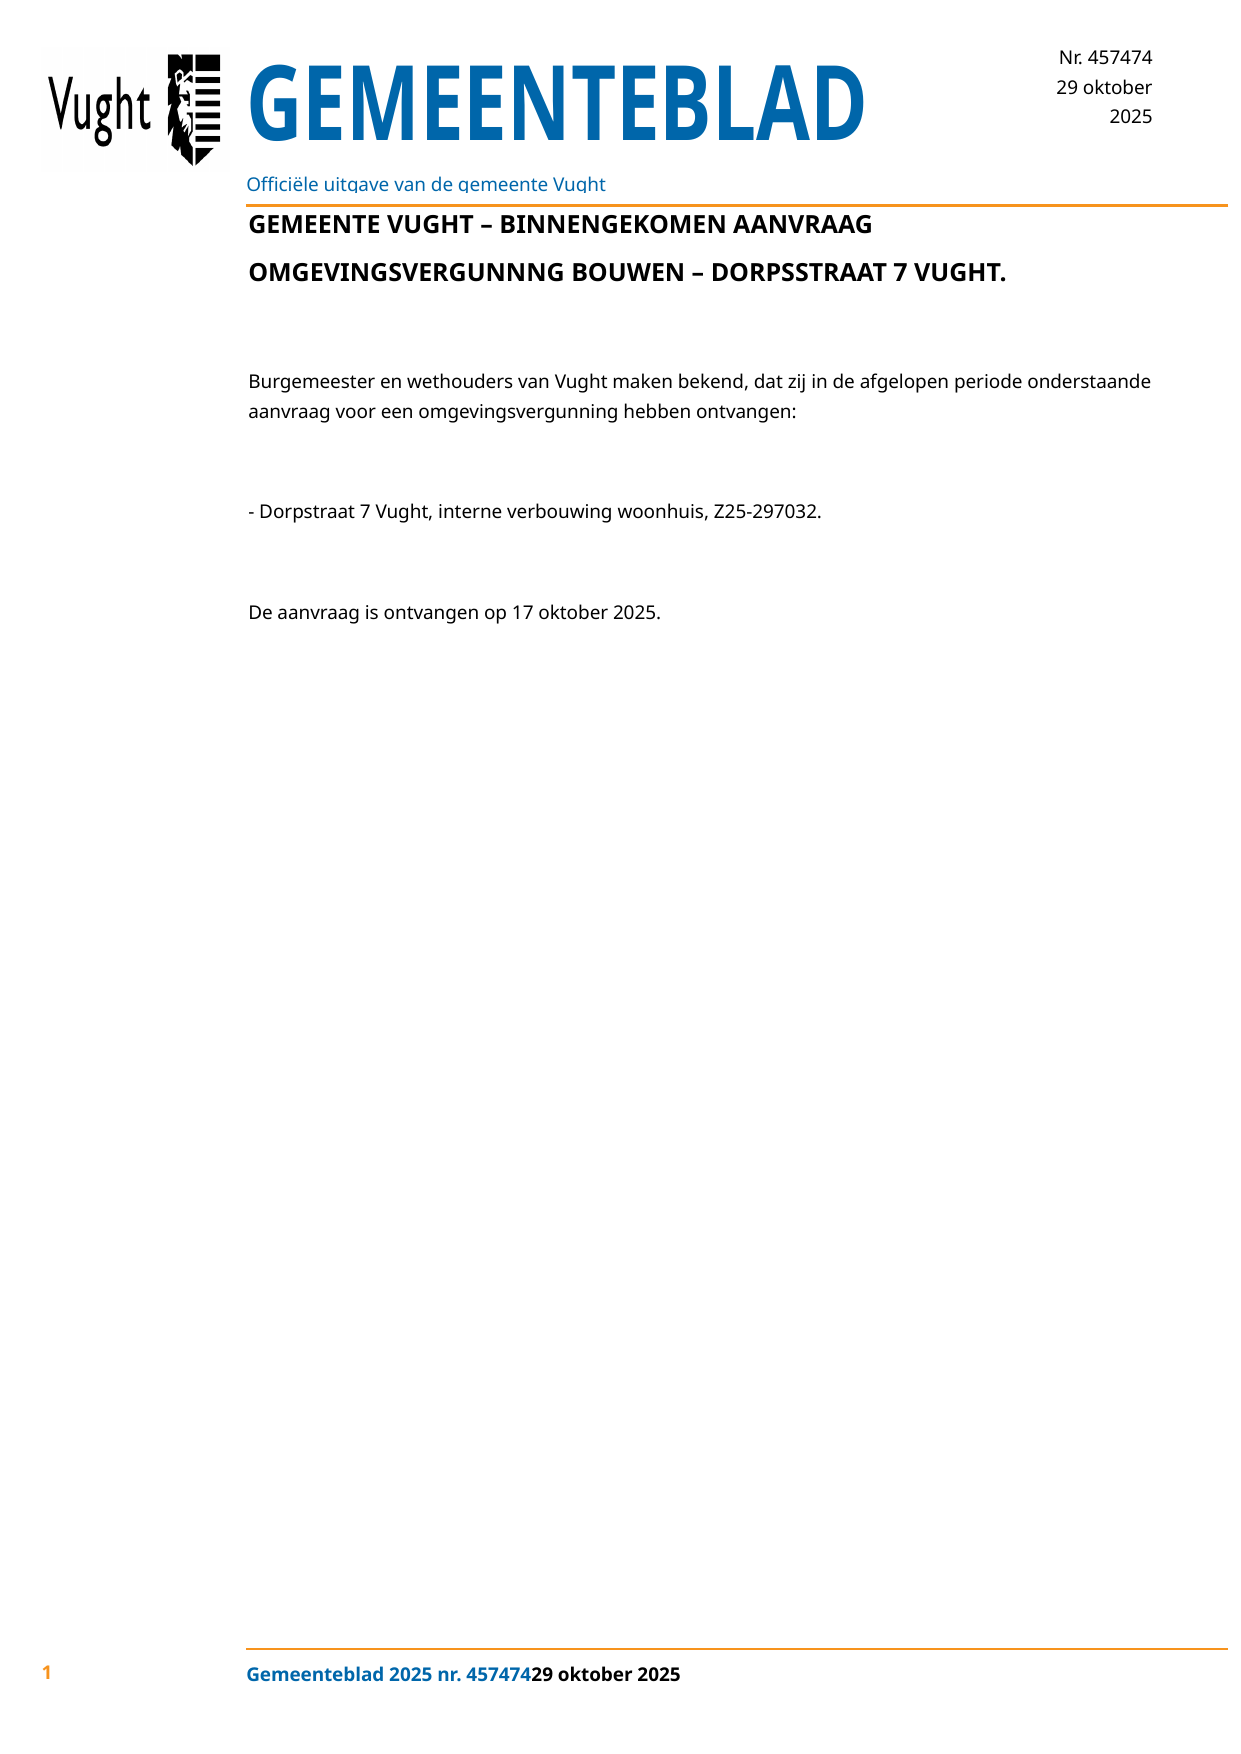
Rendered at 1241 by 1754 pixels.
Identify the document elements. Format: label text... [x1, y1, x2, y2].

text De aanvraag is ontvangen op 17 oktober 2025. [248, 599, 1152, 625]
text - Dorpstraat 7 Vught, interne verbouwing woonhuis, Z25-297032. [248, 499, 1152, 524]
picture [41, 47, 231, 172]
text GEMEENTE VUGHT – BINNENGEKOMEN AANVRAAG OMGEVINGSVERGUNNNG BOUWEN – DORPSSTRAAT 7 VUGHT. [248, 207, 1152, 288]
text Burgemeester en wethouders van Vught maken bekend, dat zij in de afgelopen periode onderstaande aanvraag voor een omgevingsvergunning hebben ontvangen: [248, 368, 1152, 424]
